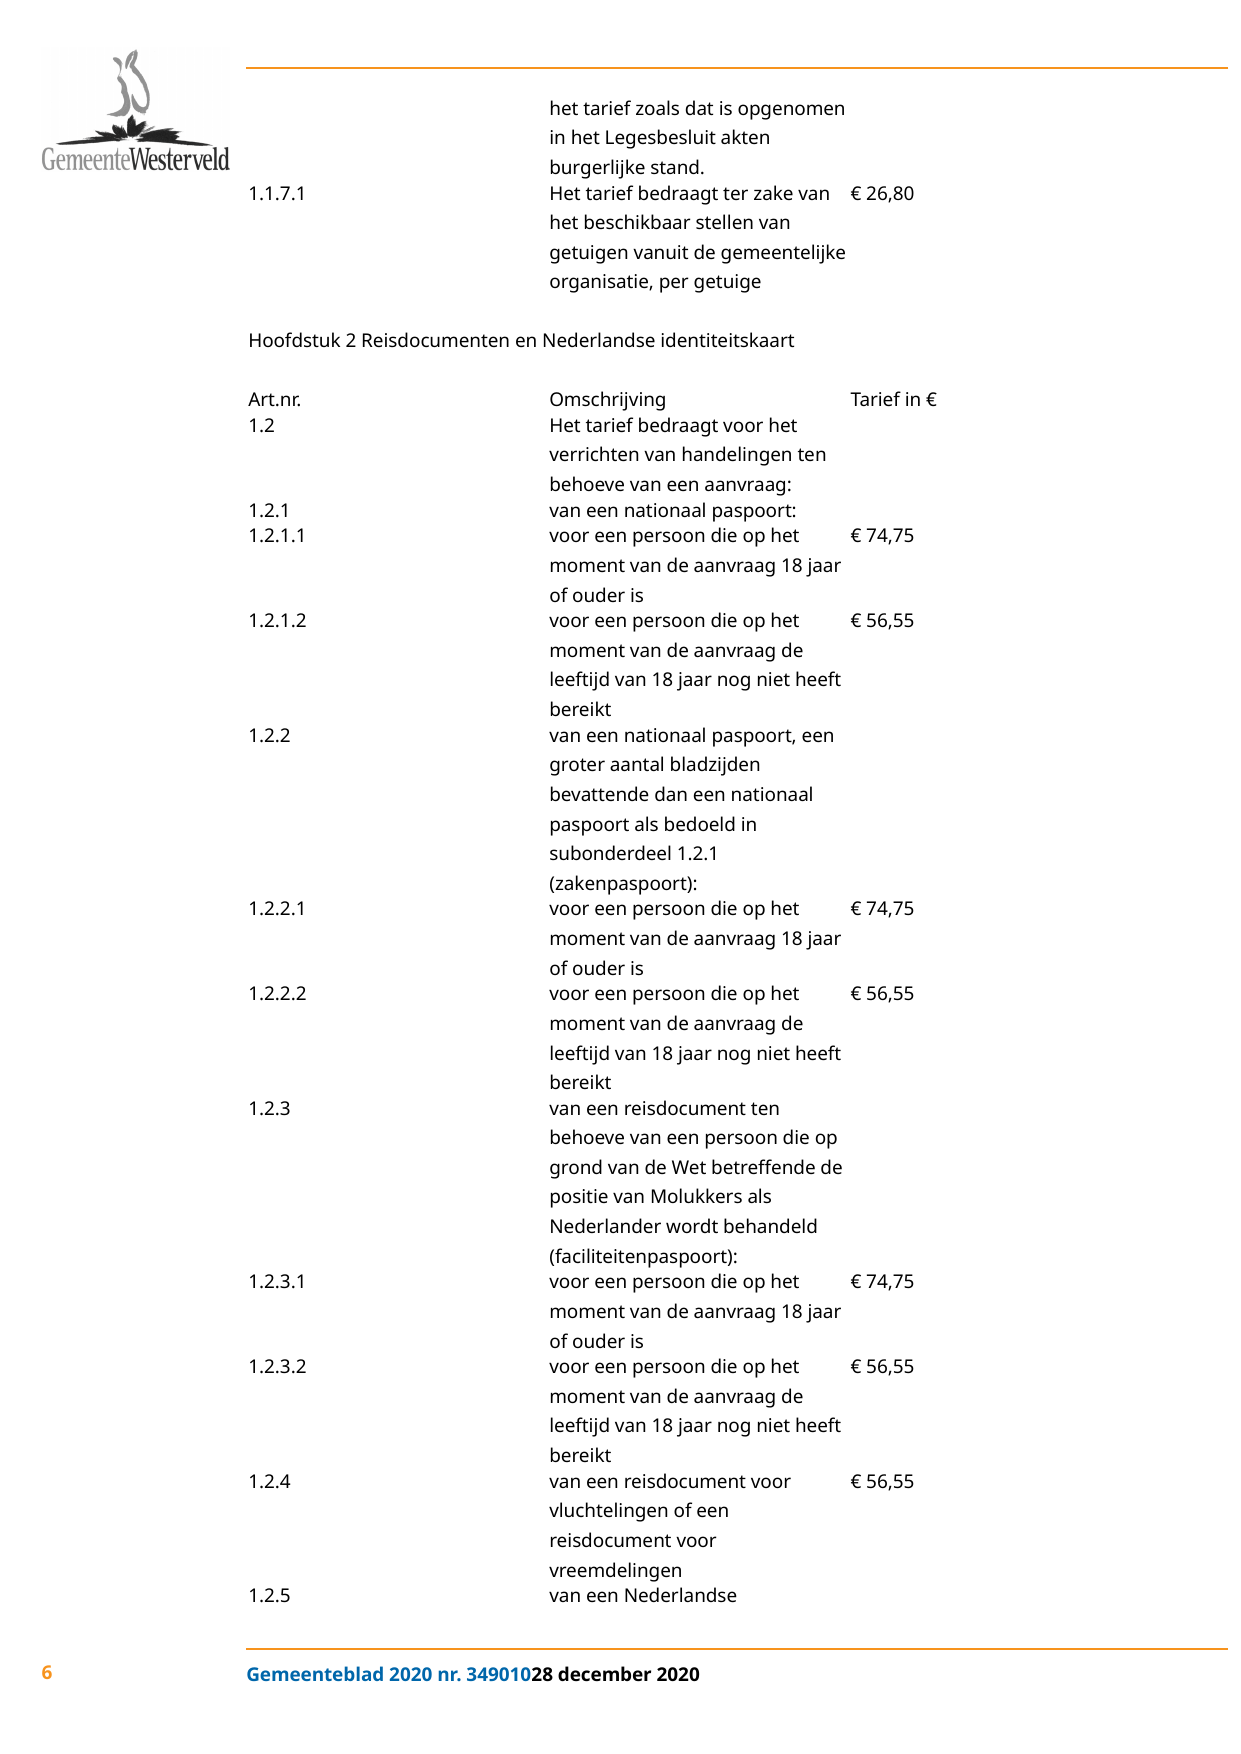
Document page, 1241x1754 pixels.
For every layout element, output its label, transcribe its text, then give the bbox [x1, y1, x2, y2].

table_cell Het tarief bedraagt voor het verrichten van handelingen ten behoeve van een aanvraag: [549, 412, 850, 497]
table_cell 1.2.1.1 [248, 523, 549, 607]
table_header Omschrijving [549, 386, 850, 412]
table_cell € 74,75 [850, 523, 1152, 607]
table_header Tarief in € [850, 386, 1152, 412]
table_cell 1.2.5 [248, 1583, 549, 1608]
table_cell € 74,75 [850, 1269, 1152, 1353]
table_cell 1.2.1 [248, 497, 549, 523]
table_cell voor een persoon die op het moment van de aanvraag de leeftijd van 18 jaar nog niet heeft bereikt [549, 608, 850, 722]
table_cell € 26,80 [850, 180, 1152, 294]
table_cell 1.2.1.2 [248, 608, 549, 722]
table_cell van een nationaal paspoort: [549, 497, 850, 523]
table_cell voor een persoon die op het moment van de aanvraag 18 jaar of ouder is [549, 1269, 850, 1353]
table_cell voor een persoon die op het moment van de aanvraag de leeftijd van 18 jaar nog niet heeft bereikt [549, 981, 850, 1095]
table_cell 1.1.7.1 [248, 180, 549, 294]
table_cell [850, 1095, 1152, 1269]
table_cell 1.2.3 [248, 1095, 549, 1269]
table_cell [248, 95, 549, 180]
table_cell voor een persoon die op het moment van de aanvraag de leeftijd van 18 jaar nog niet heeft bereikt [549, 1354, 850, 1468]
table_cell 1.2.2.1 [248, 896, 549, 981]
table_cell € 56,55 [850, 981, 1152, 1095]
table_cell 1.2.2.2 [248, 981, 549, 1095]
table_cell € 56,55 [850, 608, 1152, 722]
picture [41, 47, 231, 172]
table_cell € 56,55 [850, 1354, 1152, 1468]
table_cell Het tarief bedraagt ter zake van het beschikbaar stellen van getuigen vanuit de gemeentelijke organisatie, per getuige [549, 180, 850, 294]
table_cell 1.2.3.2 [248, 1354, 549, 1468]
text Hoofdstuk 2 Reisdocumenten en Nederlandse identiteitskaart [248, 327, 1152, 353]
table_cell [850, 497, 1152, 523]
table_cell [850, 1583, 1152, 1608]
table_cell voor een persoon die op het moment van de aanvraag 18 jaar of ouder is [549, 896, 850, 981]
table_cell [850, 722, 1152, 896]
table_cell [850, 412, 1152, 497]
table_cell van een reisdocument voor vluchtelingen of een reisdocument voor vreemdelingen [549, 1468, 850, 1582]
table_cell € 74,75 [850, 896, 1152, 981]
table_cell € 56,55 [850, 1468, 1152, 1582]
table_cell het tarief zoals dat is opgenomen in het Legesbesluit akten burgerlijke stand. [549, 95, 850, 180]
table_cell van een reisdocument ten behoeve van een persoon die op grond van de Wet betreffende de positie van Molukkers als Nederlander wordt behandeld (faciliteitenpaspoort): [549, 1095, 850, 1269]
table_cell [850, 95, 1152, 180]
table_cell 1.2.3.1 [248, 1269, 549, 1353]
table_cell van een Nederlandse [549, 1583, 850, 1608]
table_cell 1.2.2 [248, 722, 549, 896]
table_header Art.nr. [248, 386, 549, 412]
table_cell 1.2 [248, 412, 549, 497]
table_cell van een nationaal paspoort, een groter aantal bladzijden bevattende dan een nationaal paspoort als bedoeld in subonderdeel 1.2.1 (zakenpaspoort): [549, 722, 850, 896]
table_cell voor een persoon die op het moment van de aanvraag 18 jaar of ouder is [549, 523, 850, 607]
table_cell 1.2.4 [248, 1468, 549, 1582]
